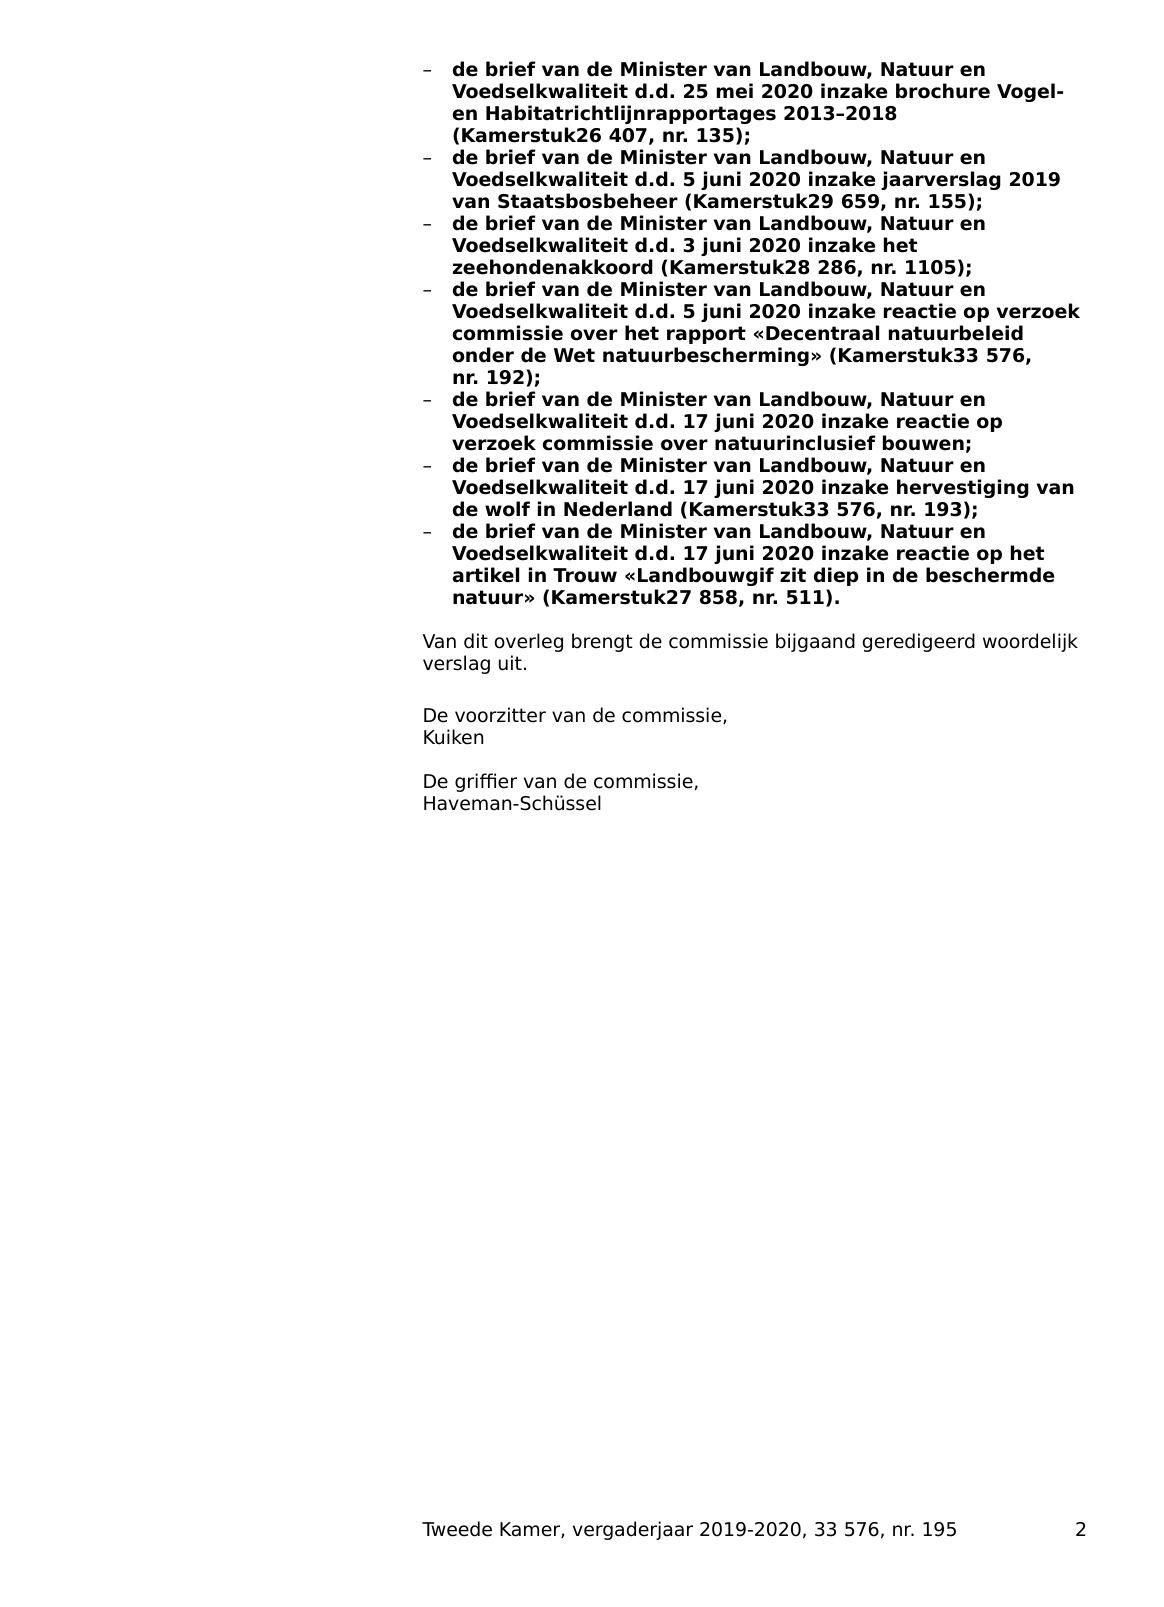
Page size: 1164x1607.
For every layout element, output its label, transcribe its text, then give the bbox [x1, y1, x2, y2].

text De griffier van de commissie, Haveman-Schüssel [422, 771, 1087, 815]
text – de brief van de Minister van Landbouw, Natuur en Voedselkwaliteit d.d. 25 mei 2020 inzake brochure Vogel- en Habitatrichtlijnrapportages 2013–2018 (Kamerstuk26 407, nr. 135); [422, 59, 1087, 147]
text – de brief van de Minister van Landbouw, Natuur en Voedselkwaliteit d.d. 17 juni 2020 inzake reactie op verzoek commissie over natuurinclusief bouwen; [422, 389, 1087, 455]
text – de brief van de Minister van Landbouw, Natuur en Voedselkwaliteit d.d. 17 juni 2020 inzake reactie op het artikel in Trouw «Landbouwgif zit diep in de beschermde natuur» (Kamerstuk27 858, nr. 511). [422, 521, 1087, 608]
text – de brief van de Minister van Landbouw, Natuur en Voedselkwaliteit d.d. 5 juni 2020 inzake jaarverslag 2019 van Staatsbosbeheer (Kamerstuk29 659, nr. 155); [422, 147, 1087, 213]
text – de brief van de Minister van Landbouw, Natuur en Voedselkwaliteit d.d. 3 juni 2020 inzake het zeehondenakkoord (Kamerstuk28 286, nr. 1105); [422, 213, 1087, 279]
text – de brief van de Minister van Landbouw, Natuur en Voedselkwaliteit d.d. 5 juni 2020 inzake reactie op verzoek commissie over het rapport «Decentraal natuurbeleid onder de Wet natuurbescherming» (Kamerstuk33 576, nr. 192); [422, 279, 1087, 389]
text De voorzitter van de commissie, Kuiken [422, 705, 1087, 749]
text Van dit overleg brengt de commissie bijgaand geredigeerd woordelijk verslag uit. [422, 631, 1087, 675]
text – de brief van de Minister van Landbouw, Natuur en Voedselkwaliteit d.d. 17 juni 2020 inzake hervestiging van de wolf in Nederland (Kamerstuk33 576, nr. 193); [422, 455, 1087, 521]
